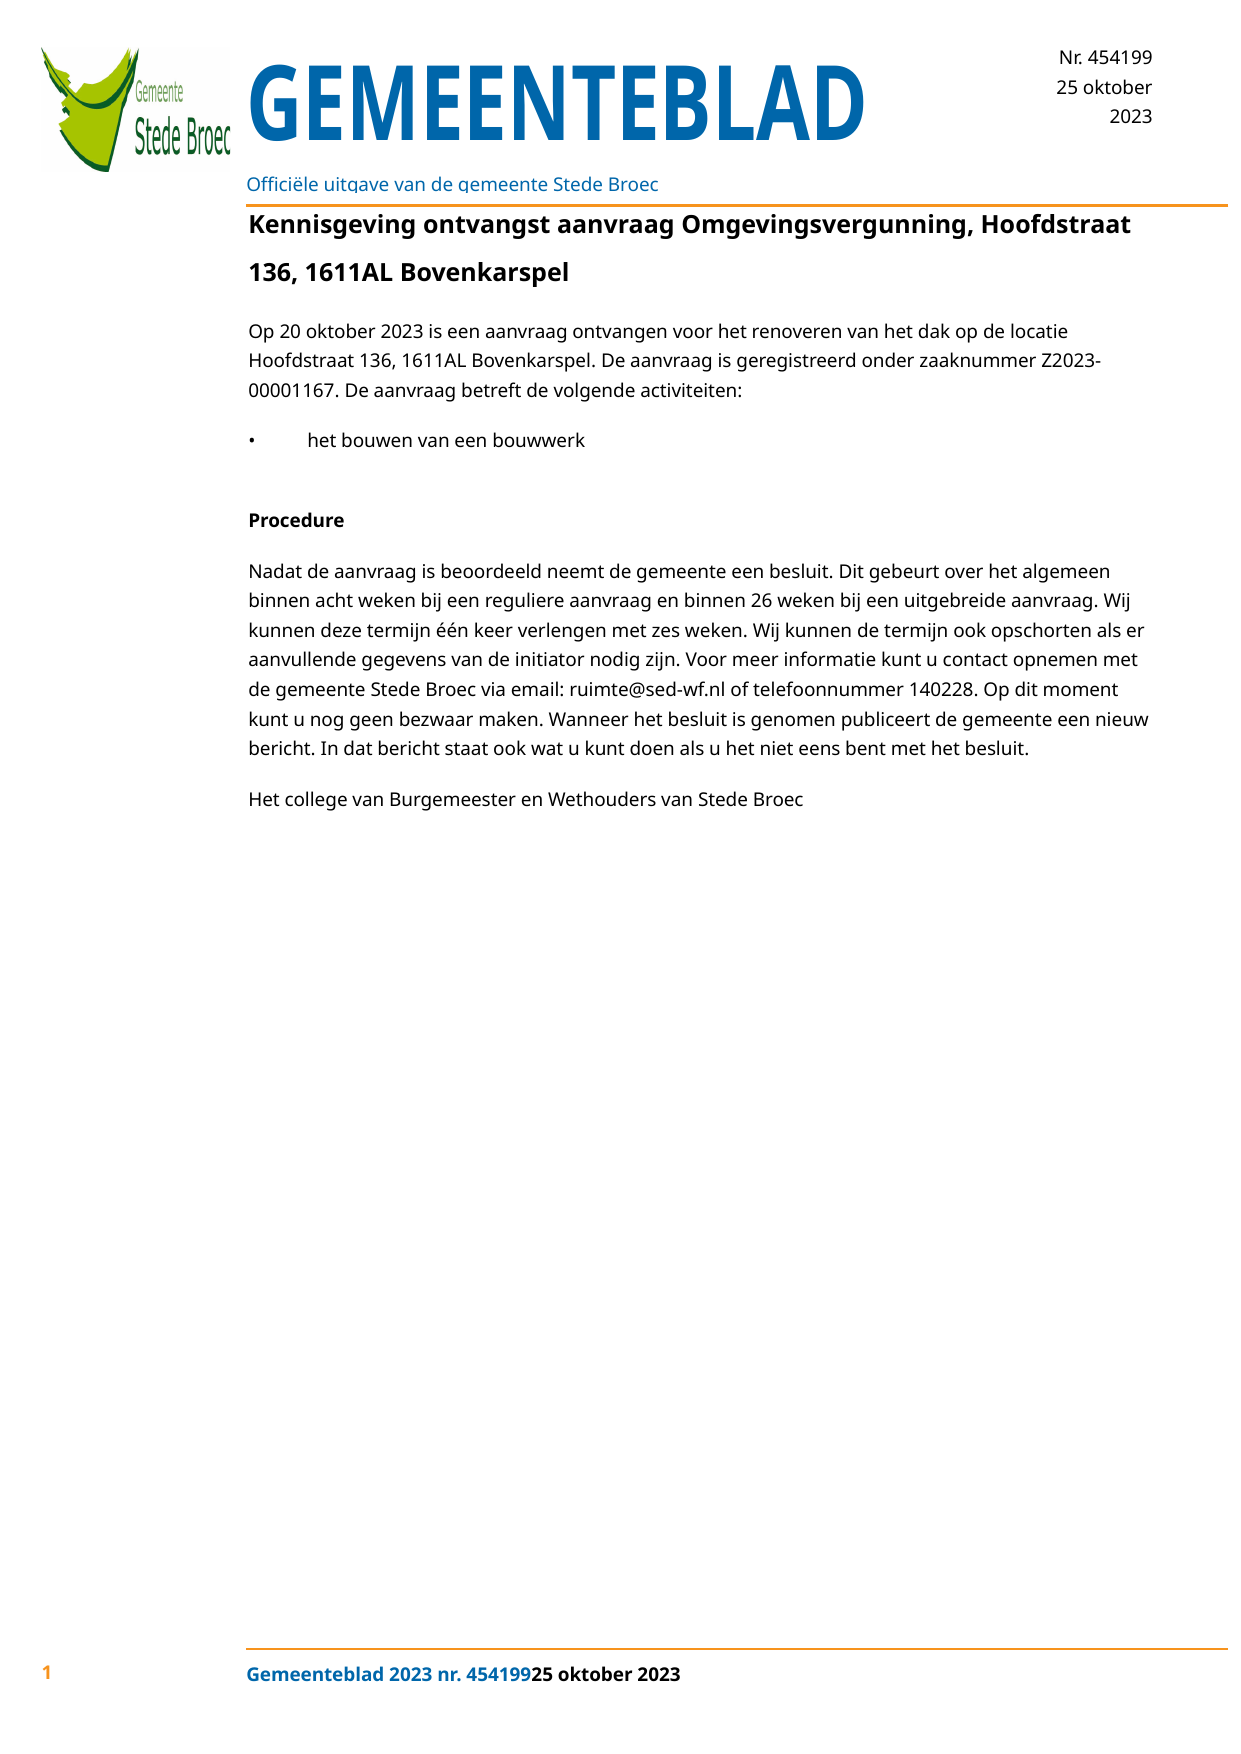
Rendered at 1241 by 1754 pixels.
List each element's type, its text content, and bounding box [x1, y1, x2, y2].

text Procedure [248, 507, 1152, 533]
picture [41, 47, 231, 172]
text Kennisgeving ontvangst aanvraag Omgevingsvergunning, Hoofdstraat 136, 1611AL Bovenkarspel [248, 207, 1152, 288]
text Nadat de aanvraag is beoordeeld neemt de gemeente een besluit. Dit gebeurt over het algemeen binnen acht weken bij een reguliere aanvraag en binnen 26 weken bij een uitgebreide aanvraag. Wij kunnen deze termijn één keer verlengen met zes weken. Wij kunnen de termijn ook opschorten als er aanvullende gegevens van de initiator nodig zijn. Voor meer informatie kunt u contact opnemen met de gemeente Stede Broec via email: ruimte@sed-wf.nl of telefoonnummer 140228. Op dit moment kunt u nog geen bezwaar maken. Wanneer het besluit is genomen publiceert de gemeente een nieuw bericht. In dat bericht staat ook wat u kunt doen als u het niet eens bent met het besluit. [248, 558, 1152, 761]
list het bouwen van een bouwwerk [248, 427, 1152, 453]
text Het college van Burgemeester en Wethouders van Stede Broec [248, 786, 1152, 812]
text Op 20 oktober 2023 is een aanvraag ontvangen voor het renoveren van het dak op de locatie Hoofdstraat 136, 1611AL Bovenkarspel. De aanvraag is geregistreerd onder zaaknummer Z2023-00001167. De aanvraag betreft de volgende activiteiten: [248, 318, 1152, 403]
